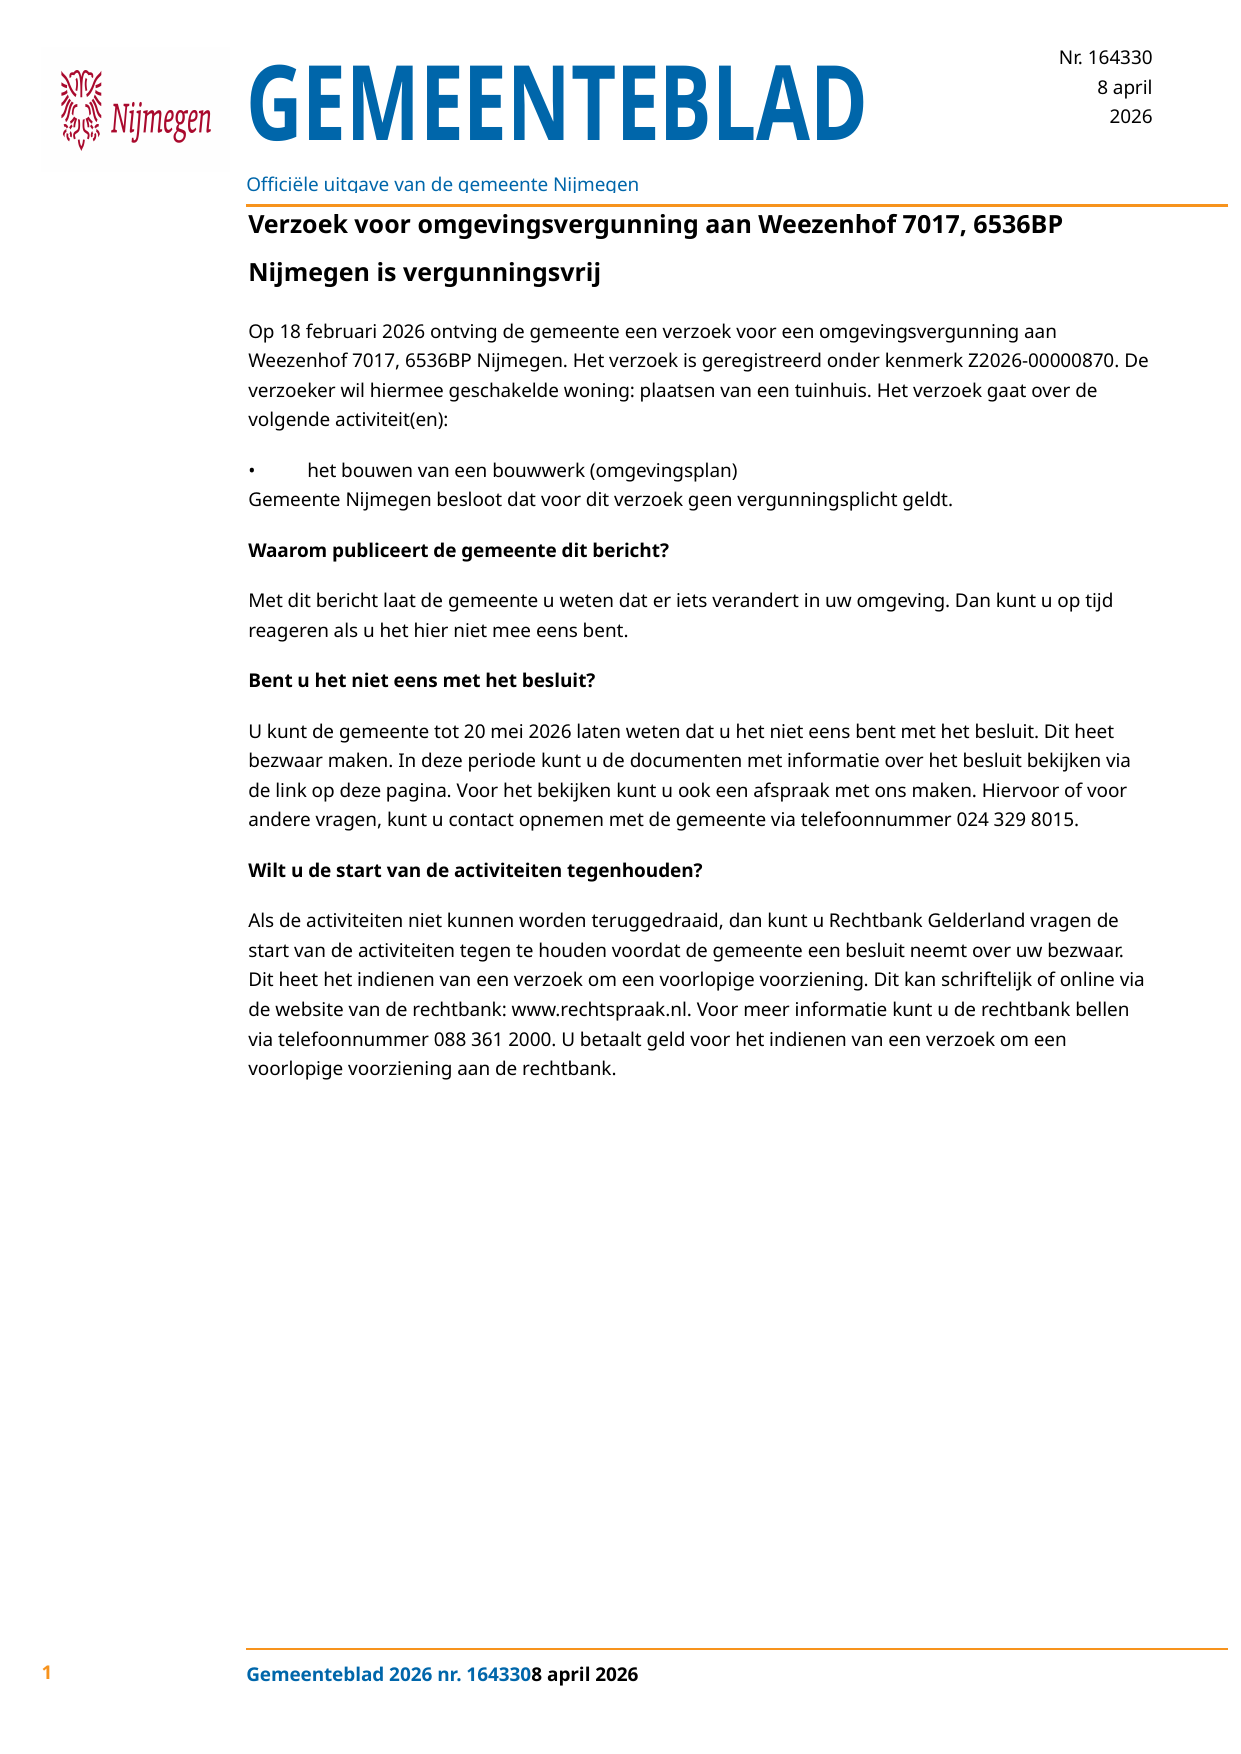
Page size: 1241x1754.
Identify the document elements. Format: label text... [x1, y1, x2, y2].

text Op 18 februari 2026 ontving de gemeente een verzoek voor een omgevingsvergunning aan Weezenhof 7017, 6536BP Nijmegen. Het verzoek is geregistreerd onder kenmerk Z2026-00000870. De verzoeker wil hiermee geschakelde woning: plaatsen van een tuinhuis. Het verzoek gaat over de volgende activiteit(en): [248, 318, 1152, 432]
list het bouwen van een bouwwerk (omgevingsplan) [248, 457, 1152, 483]
text Gemeente Nijmegen besloot dat voor dit verzoek geen vergunningsplicht geldt. [248, 487, 1152, 512]
text Wilt u de start van de activiteiten tegenhouden? [248, 857, 1152, 883]
text Verzoek voor omgevingsvergunning aan Weezenhof 7017, 6536BP Nijmegen is vergunningsvrij [248, 207, 1152, 288]
text Als de activiteiten niet kunnen worden teruggedraaid, dan kunt u Rechtbank Gelderland vragen de start van de activiteiten tegen te houden voordat de gemeente een besluit neemt over uw bezwaar. Dit heet het indienen van een verzoek om een voorlopige voorziening. Dit kan schriftelijk of online via de website van de rechtbank: www.rechtspraak.nl. Voor meer informatie kunt u de rechtbank bellen via telefoonnummer 088 361 2000. U betaalt geld voor het indienen van een verzoek om een voorlopige voorziening aan de rechtbank. [248, 907, 1152, 1081]
text Met dit bericht laat de gemeente u weten dat er iets verandert in uw omgeving. Dan kunt u op tijd reageren als u het hier niet mee eens bent. [248, 587, 1152, 643]
text U kunt de gemeente tot 20 mei 2026 laten weten dat u het niet eens bent met het besluit. Dit heet bezwaar maken. In deze periode kunt u de documenten met informatie over het besluit bekijken via de link op deze pagina. Voor het bekijken kunt u ook een afspraak met ons maken. Hiervoor of voor andere vragen, kunt u contact opnemen met de gemeente via telefoonnummer 024 329 8015. [248, 718, 1152, 832]
picture [41, 47, 231, 172]
text Bent u het niet eens met het besluit? [248, 667, 1152, 693]
text Waarom publiceert de gemeente dit bericht? [248, 537, 1152, 563]
